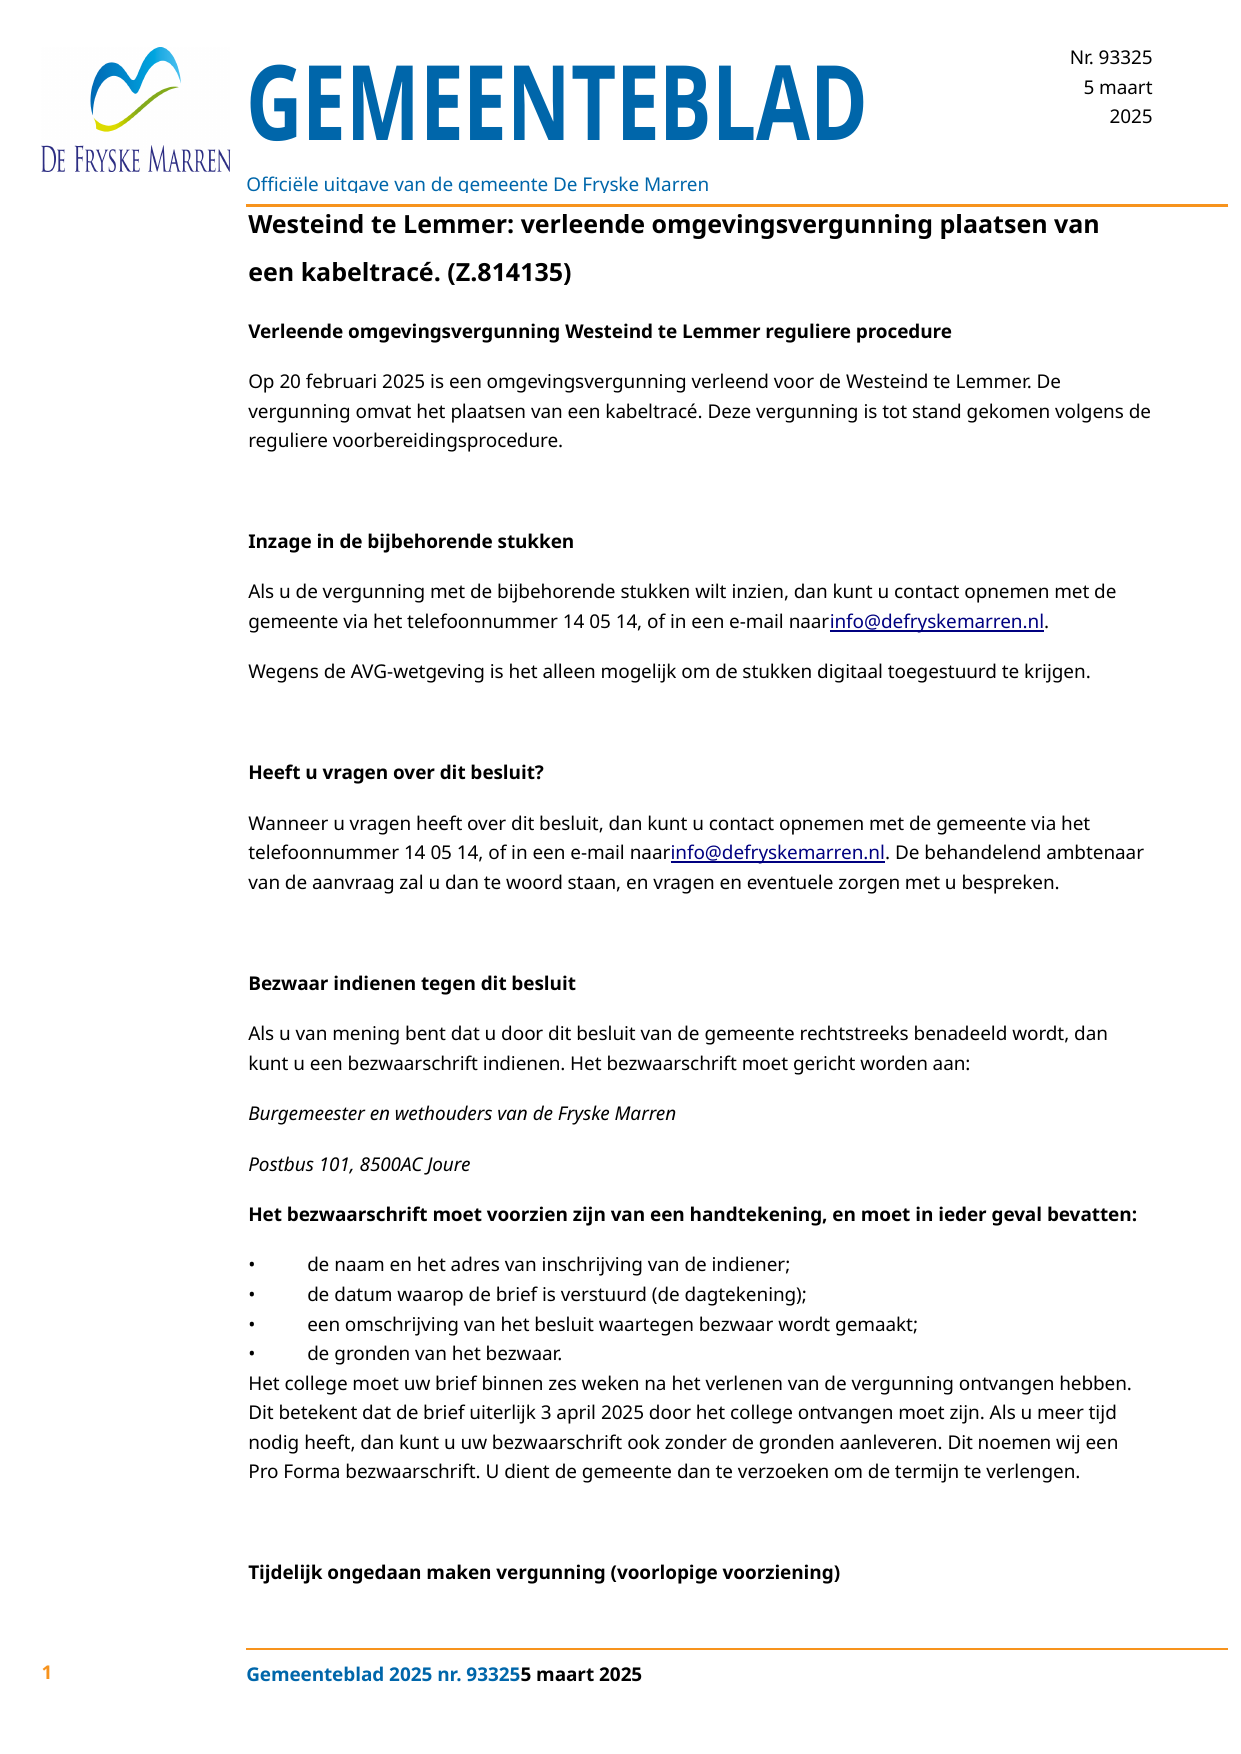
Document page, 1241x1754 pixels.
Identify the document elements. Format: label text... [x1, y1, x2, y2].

text Postbus 101, 8500AC Joure [248, 1151, 1152, 1177]
text Als u van mening bent dat u door dit besluit van de gemeente rechtstreeks benadeeld wordt, dan kunt u een bezwaarschrift indienen. Het bezwaarschrift moet gericht worden aan: [248, 1020, 1152, 1076]
text Als u de vergunning met de bijbehorende stukken wilt inzien, dan kunt u contact opnemen met de gemeente via het telefoonnummer 14 05 14, of in een e-mail naarinfo@defryskemarren.nl. [248, 579, 1152, 634]
text Het college moet uw brief binnen zes weken na het verlenen van de vergunning ontvangen hebben. Dit betekent dat de brief uiterlijk 3 april 2025 door het college ontvangen moet zijn. Als u meer tijd nodig heeft, dan kunt u uw bezwaarschrift ook zonder de gronden aanleveren. Dit noemen wij een Pro Forma bezwaarschrift. U dient de gemeente dan te verzoeken om de termijn te verlengen. [248, 1370, 1152, 1484]
list de datum waarop de brief is verstuurd (de dagtekening); [248, 1281, 1152, 1307]
text Het bezwaarschrift moet voorzien zijn van een handtekening, en moet in ieder geval bevatten: [248, 1201, 1152, 1227]
text Westeind te Lemmer: verleende omgevingsvergunning plaatsen van een kabeltracé. (Z.814135) [248, 207, 1152, 288]
text Burgemeester en wethouders van de Fryske Marren [248, 1100, 1152, 1126]
text Verleende omgevingsvergunning Westeind te Lemmer reguliere procedure [248, 318, 1152, 344]
text Wegens de AVG-wetgeving is het alleen mogelijk om de stukken digitaal toegestuurd te krijgen. [248, 659, 1152, 684]
text Bezwaar indienen tegen dit besluit [248, 970, 1152, 996]
text Inzage in de bijbehorende stukken [248, 528, 1152, 554]
list de naam en het adres van inschrijving van de indiener; [248, 1252, 1152, 1277]
list de gronden van het bezwaar. [248, 1340, 1152, 1366]
text Heeft u vragen over dit besluit? [248, 759, 1152, 785]
text Tijdelijk ongedaan maken vergunning (voorlopige voorziening) [248, 1559, 1152, 1585]
list een omschrijving van het besluit waartegen bezwaar wordt gemaakt; [248, 1311, 1152, 1337]
text Wanneer u vragen heeft over dit besluit, dan kunt u contact opnemen met de gemeente via het telefoonnummer 14 05 14, of in een e-mail naarinfo@defryskemarren.nl. De behandelend ambtenaar van de aanvraag zal u dan te woord staan, en vragen en eventuele zorgen met u bespreken. [248, 810, 1152, 895]
picture [41, 47, 231, 172]
text Op 20 februari 2025 is een omgevingsvergunning verleend voor de Westeind te Lemmer. De vergunning omvat het plaatsen van een kabeltracé. Deze vergunning is tot stand gekomen volgens de reguliere voorbereidingsprocedure. [248, 368, 1152, 453]
